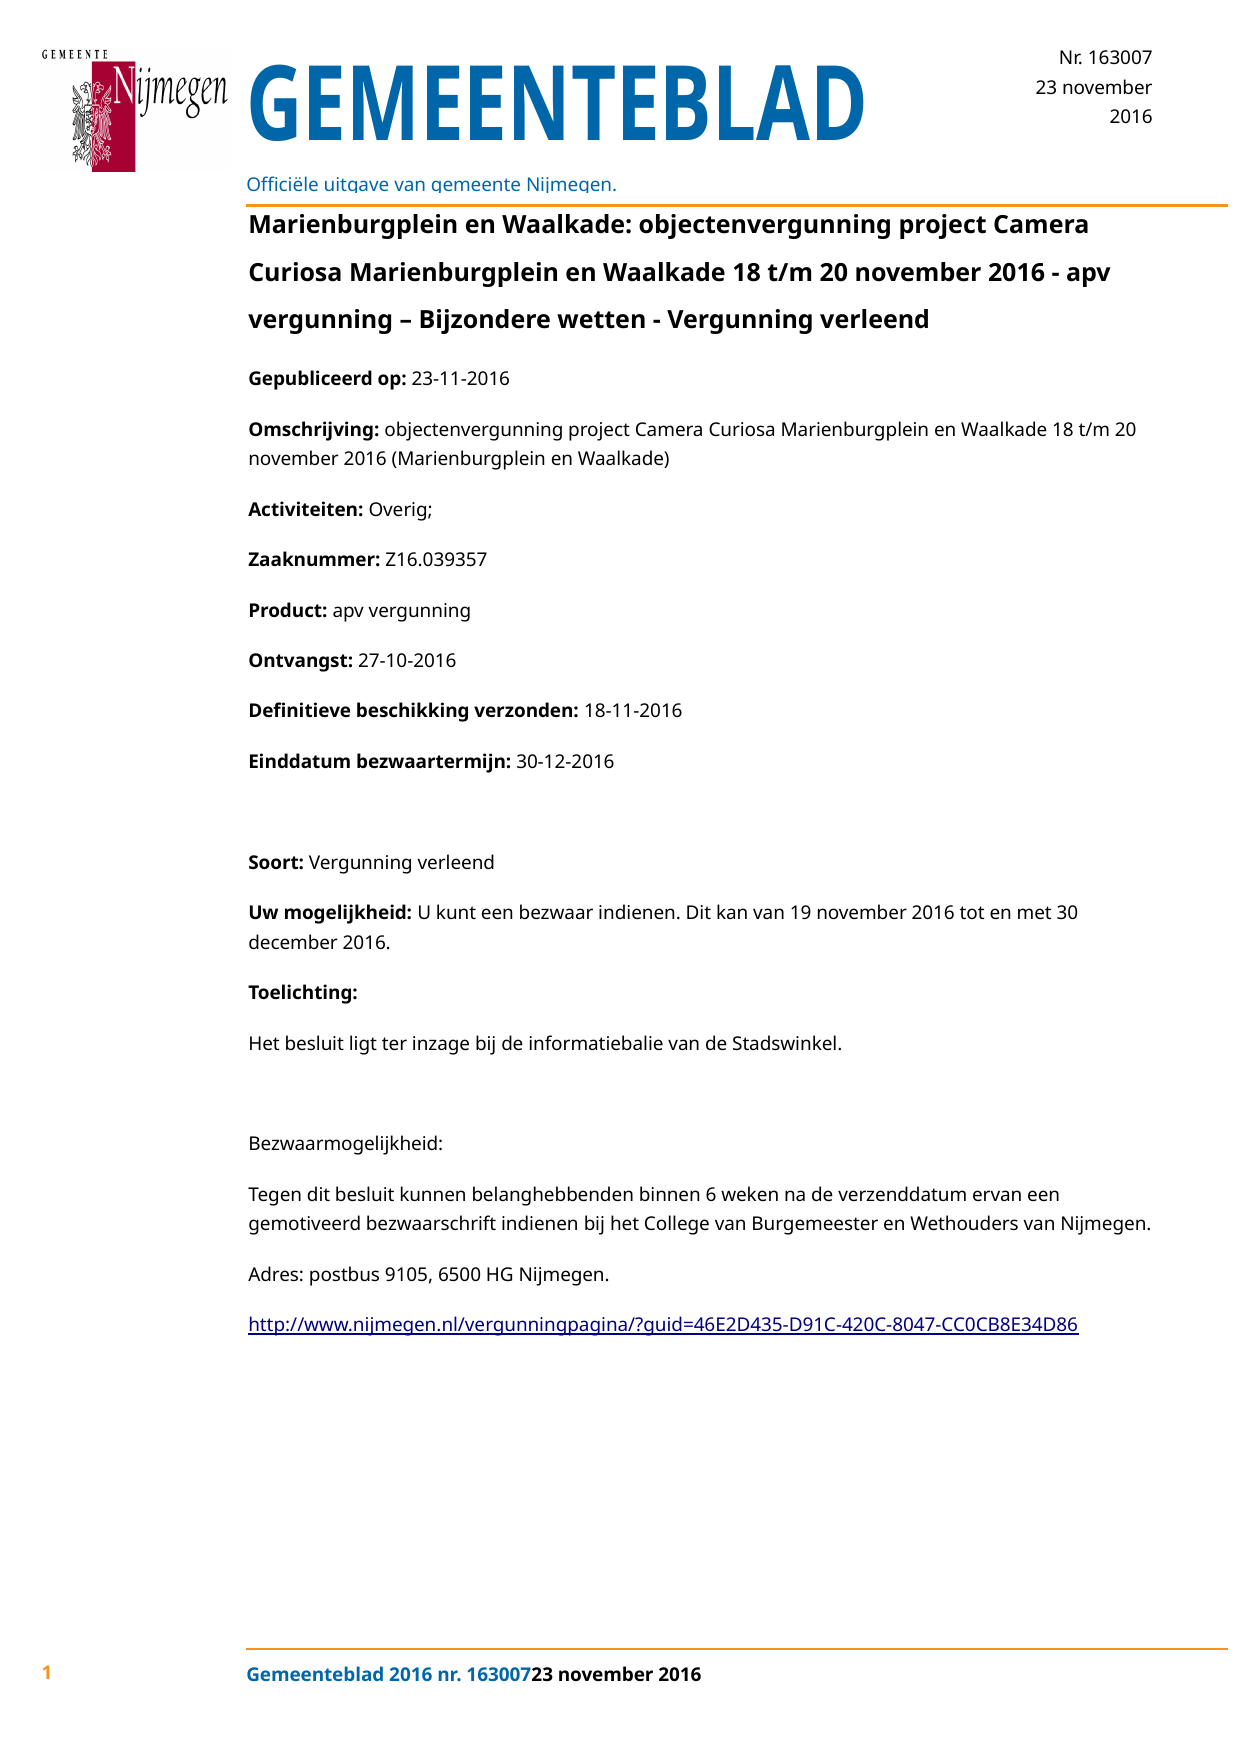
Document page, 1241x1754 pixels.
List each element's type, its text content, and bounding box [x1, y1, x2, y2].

text Definitieve beschikking verzonden: 18-11-2016 [248, 698, 1152, 723]
text Uw mogelijkheid: U kunt een bezwaar indienen. Dit kan van 19 november 2016 tot en met 30 december 2016. [248, 899, 1152, 954]
text Het besluit ligt ter inzage bij de informatiebalie van de Stadswinkel. [248, 1030, 1152, 1055]
text Omschrijving: objectenvergunning project Camera Curiosa Marienburgplein en Waalkade 18 t/m 20 november 2016 (Marienburgplein en Waalkade) [248, 416, 1152, 471]
text Toelichting: [248, 979, 1152, 1005]
text Marienburgplein en Waalkade: objectenvergunning project Camera Curiosa Marienburgplein en Waalkade 18 t/m 20 november 2016 - apv vergunning – Bijzondere wetten - Vergunning verleend [248, 207, 1152, 336]
text Bezwaarmogelijkheid: [248, 1131, 1152, 1156]
text Activiteiten: Overig; [248, 496, 1152, 522]
picture [41, 47, 231, 172]
text Ontvangst: 27-10-2016 [248, 647, 1152, 673]
text http://www.nijmegen.nl/vergunningpagina/?guid=46E2D435-D91C-420C-8047-CC0CB8E34D86 [248, 1311, 1152, 1337]
text Adres: postbus 9105, 6500 HG Nijmegen. [248, 1261, 1152, 1287]
text Gepubliceerd op: 23-11-2016 [248, 366, 1152, 391]
text Product: apv vergunning [248, 597, 1152, 622]
text Zaaknummer: Z16.039357 [248, 546, 1152, 572]
text Soort: Vergunning verleend [248, 849, 1152, 874]
text Einddatum bezwaartermijn: 30-12-2016 [248, 748, 1152, 774]
text Tegen dit besluit kunnen belanghebbenden binnen 6 weken na de verzenddatum ervan een gemotiveerd bezwaarschrift indienen bij het College van Burgemeester en Wethouders van Nijmegen. [248, 1181, 1152, 1236]
